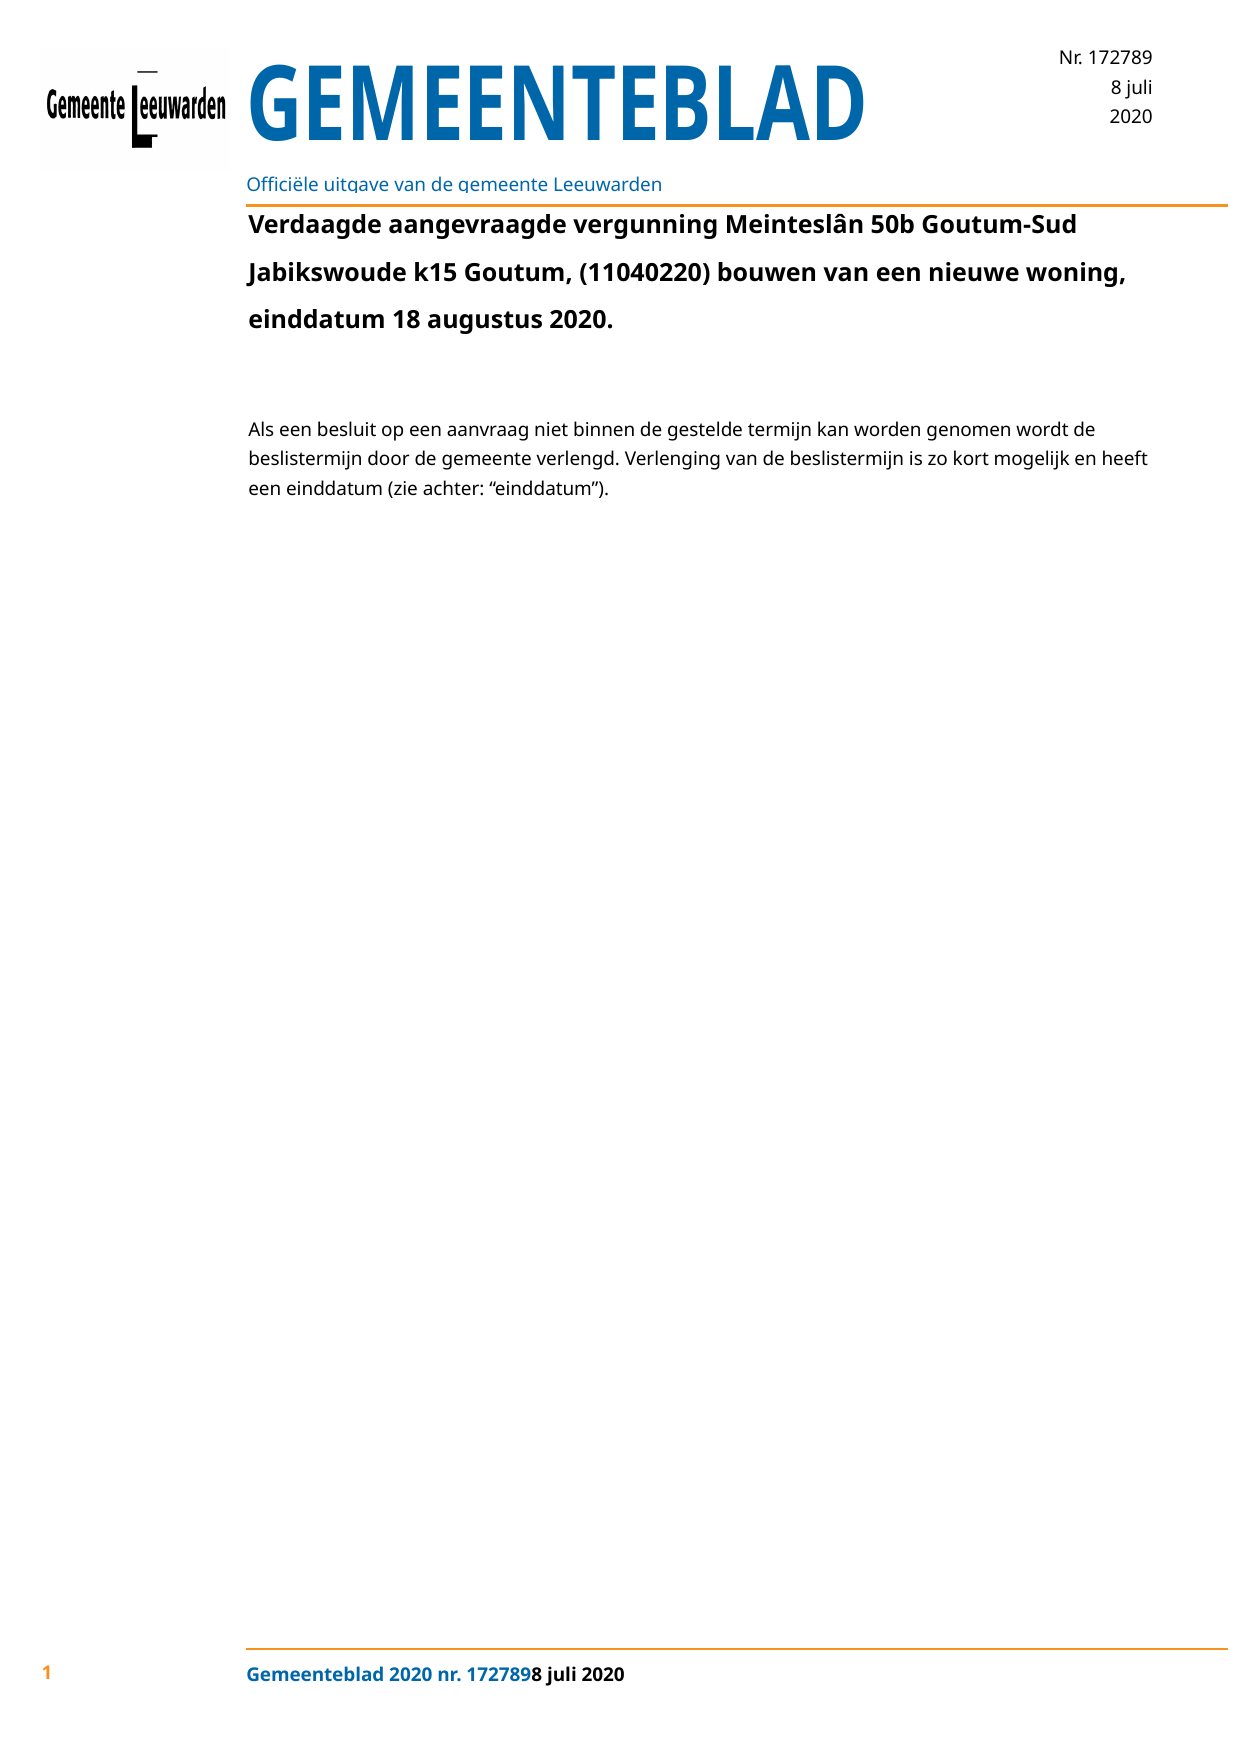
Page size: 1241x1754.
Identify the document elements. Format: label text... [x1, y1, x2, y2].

text Verdaagde aangevraagde vergunning Meinteslân 50b Goutum-Sud Jabikswoude k15 Goutum, (11040220) bouwen van een nieuwe woning, einddatum 18 augustus 2020. [248, 207, 1152, 336]
picture [41, 47, 231, 172]
text Als een besluit op een aanvraag niet binnen de gestelde termijn kan worden genomen wordt de beslistermijn door de gemeente verlengd. Verlenging van de beslistermijn is zo kort mogelijk en heeft een einddatum (zie achter: “einddatum”). [248, 416, 1152, 501]
